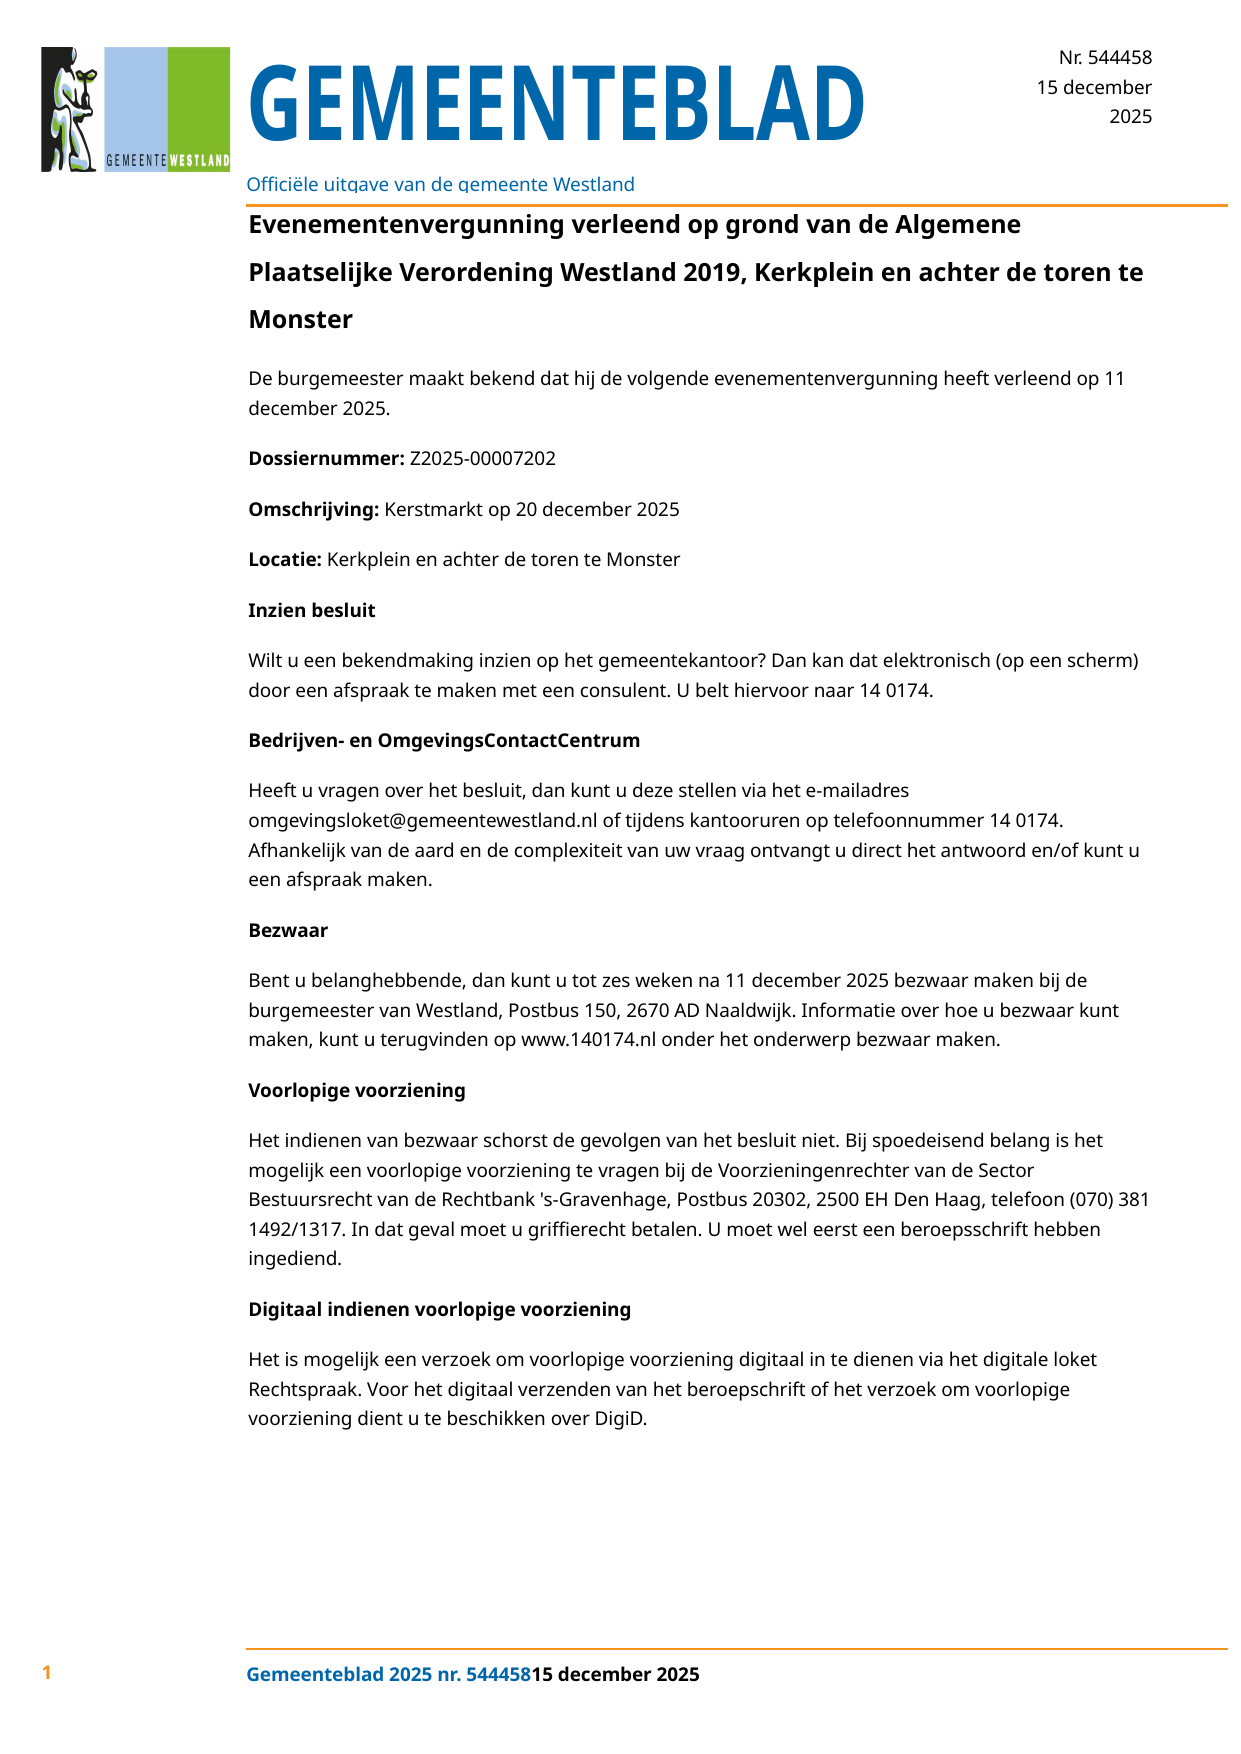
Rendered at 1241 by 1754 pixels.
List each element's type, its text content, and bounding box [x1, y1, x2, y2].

picture [41, 47, 231, 172]
text Omschrijving: Kerstmarkt op 20 december 2025 [248, 496, 1152, 522]
text Wilt u een bekendmaking inzien op het gemeentekantoor? Dan kan dat elektronisch (op een scherm) door een afspraak te maken met een consulent. U belt hiervoor naar 14 0174. [248, 647, 1152, 702]
text De burgemeester maakt bekend dat hij de volgende evenementenvergunning heeft verleend op 11 december 2025. [248, 366, 1152, 421]
text Bent u belanghebbende, dan kunt u tot zes weken na 11 december 2025 bezwaar maken bij de burgemeester van Westland, Postbus 150, 2670 AD Naaldwijk. Informatie over hoe u bezwaar kunt maken, kunt u terugvinden op www.140174.nl onder het onderwerp bezwaar maken. [248, 967, 1152, 1052]
text Locatie: Kerkplein en achter de toren te Monster [248, 546, 1152, 572]
text Bedrijven- en OmgevingsContactCentrum [248, 727, 1152, 753]
text Inzien besluit [248, 597, 1152, 622]
text Digitaal indienen voorlopige voorziening [248, 1296, 1152, 1322]
text Bezwaar [248, 917, 1152, 942]
text Het is mogelijk een verzoek om voorlopige voorziening digitaal in te dienen via het digitale loket Rechtspraak. Voor het digitaal verzenden van het beroepschrift of het verzoek om voorlopige voorziening dient u te beschikken over DigiD. [248, 1346, 1152, 1431]
text Dossiernummer: Z2025-00007202 [248, 446, 1152, 471]
text Heeft u vragen over het besluit, dan kunt u deze stellen via het e-mailadres omgevingsloket@gemeentewestland.nl of tijdens kantooruren op telefoonnummer 14 0174. Afhankelijk van de aard en de complexiteit van uw vraag ontvangt u direct het antwoord en/of kunt u een afspraak maken. [248, 778, 1152, 892]
text Het indienen van bezwaar schorst de gevolgen van het besluit niet. Bij spoedeisend belang is het mogelijk een voorlopige voorziening te vragen bij de Voorzieningenrechter van de Sector Bestuursrecht van de Rechtbank 's-Gravenhage, Postbus 20302, 2500 EH Den Haag, telefoon (070) 381 1492/1317. In dat geval moet u griffierecht betalen. U moet wel eerst een beroepsschrift hebben ingediend. [248, 1127, 1152, 1271]
text Voorlopige voorziening [248, 1077, 1152, 1102]
text Evenementenvergunning verleend op grond van de Algemene Plaatselijke Verordening Westland 2019, Kerkplein en achter de toren te Monster [248, 207, 1152, 336]
